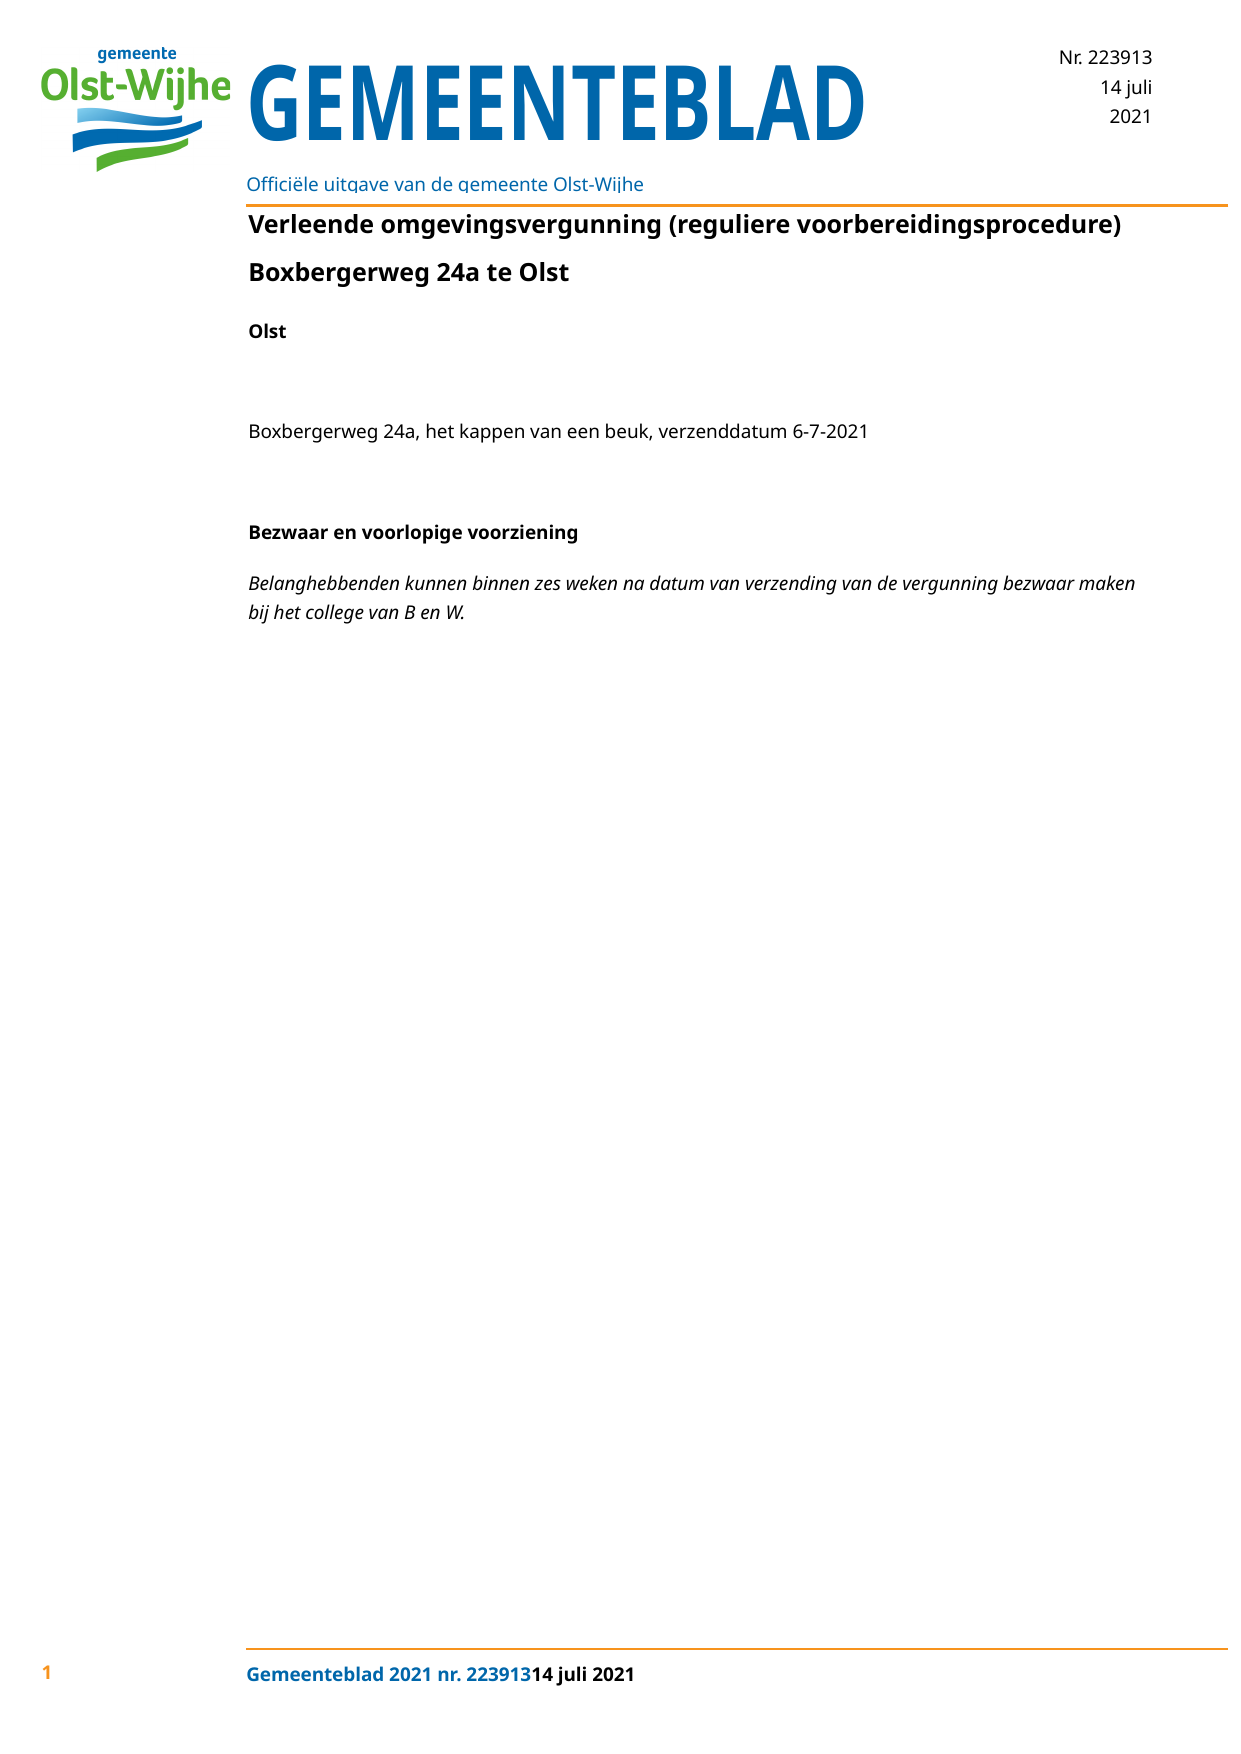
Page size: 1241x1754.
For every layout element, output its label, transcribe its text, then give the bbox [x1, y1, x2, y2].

text Boxbergerweg 24a, het kappen van een beuk, verzenddatum 6-7-2021 [248, 419, 1152, 444]
text Olst [248, 318, 1152, 344]
text Verleende omgevingsvergunning (reguliere voorbereidingsprocedure) Boxbergerweg 24a te Olst [248, 207, 1152, 288]
picture [41, 47, 231, 172]
text Bezwaar en voorlopige voorziening [248, 519, 1152, 545]
text Belanghebbenden kunnen binnen zes weken na datum van verzending van de vergunning bezwaar maken bij het college van B en W. [248, 570, 1152, 625]
